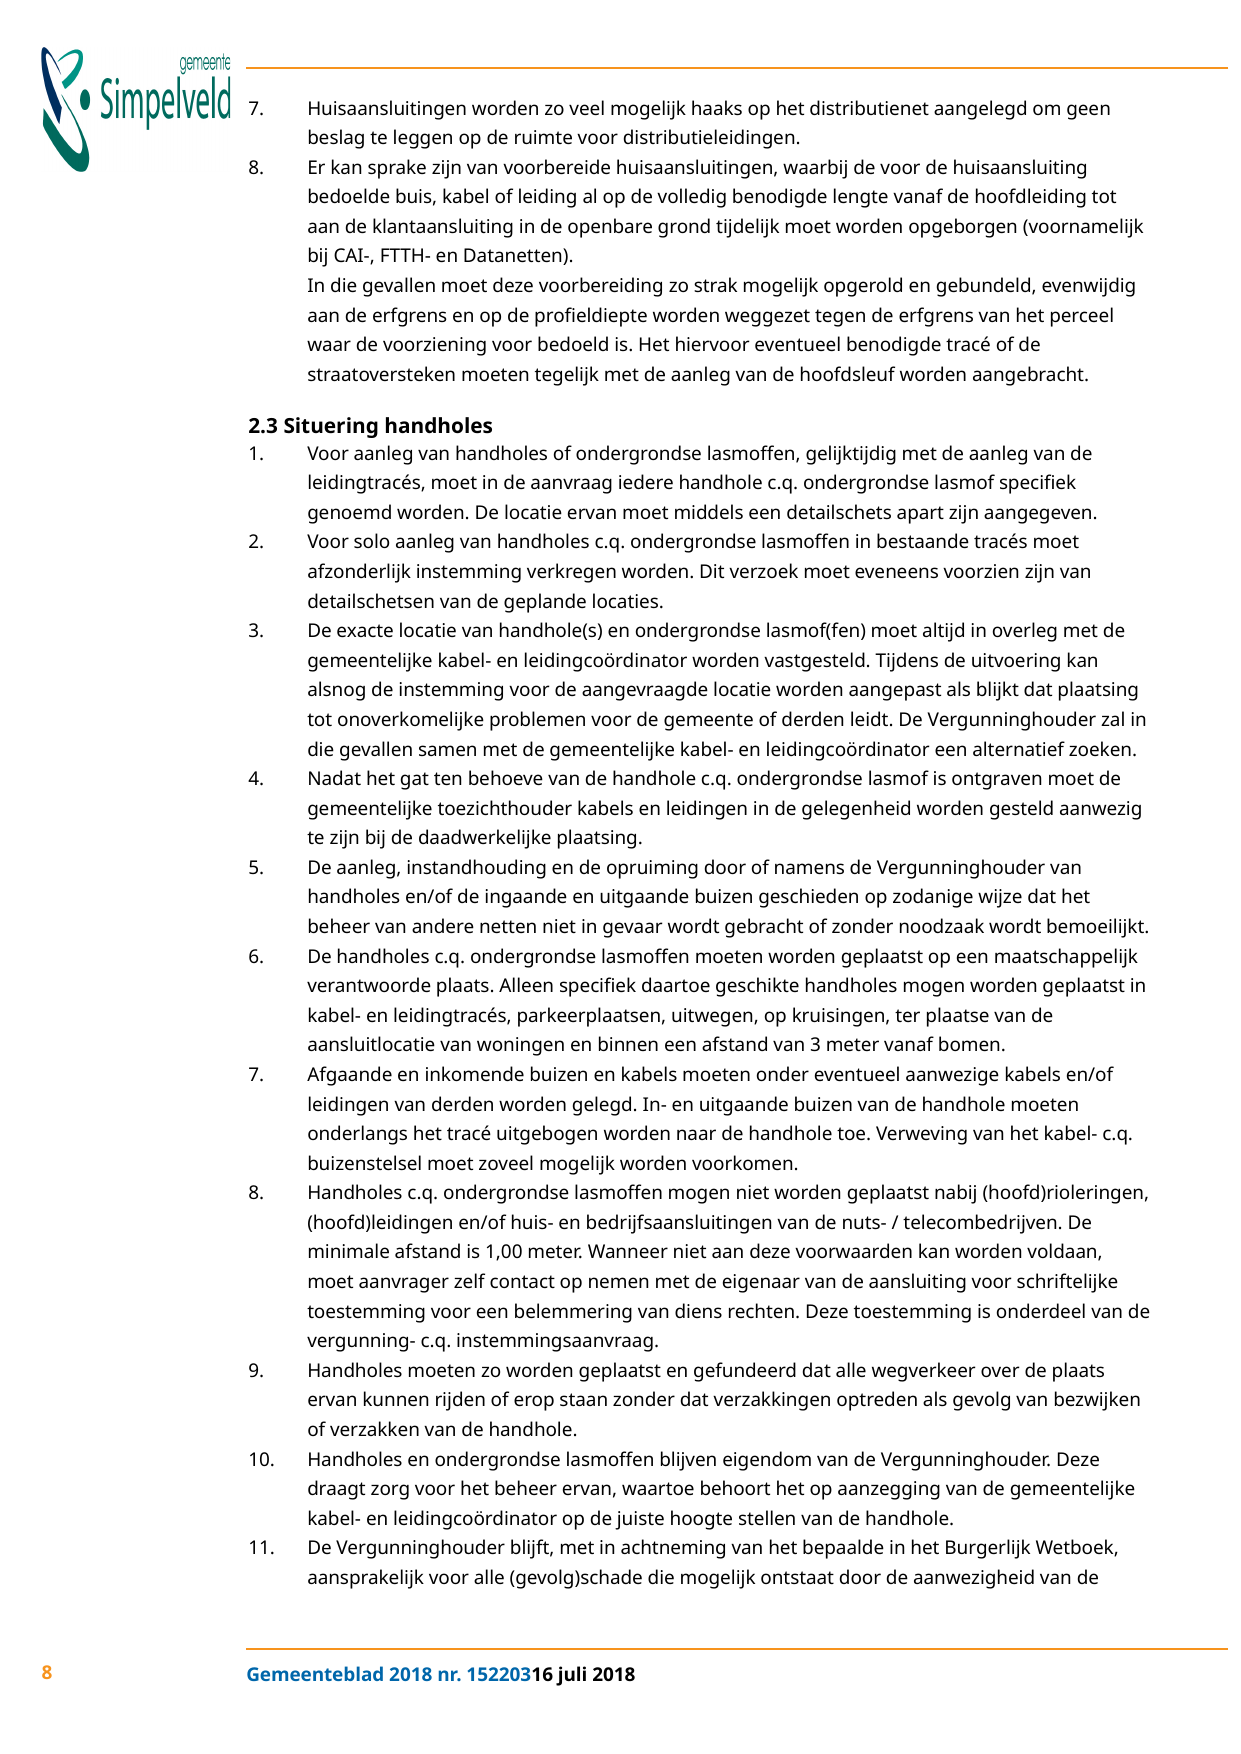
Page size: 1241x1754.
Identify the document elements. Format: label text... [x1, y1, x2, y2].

list In die gevallen moet deze voorbereiding zo strak mogelijk opgerold en gebundeld, evenwijdig aan de erfgrens en op de profieldiepte worden weggezet tegen de erfgrens van het perceel waar de voorziening voor bedoeld is. Het hiervoor eventueel benodigde tracé of de straatoversteken moeten tegelijk met de aanleg van de hoofdsleuf worden aangebracht. [248, 272, 1152, 387]
list Handholes moeten zo worden geplaatst en gefundeerd dat alle wegverkeer over de plaats ervan kunnen rijden of erop staan zonder dat verzakkingen optreden als gevolg van bezwijken of verzakken van de handhole. [248, 1357, 1152, 1442]
list Afgaande en inkomende buizen en kabels moeten onder eventueel aanwezige kabels en/of leidingen van derden worden gelegd. In- en uitgaande buizen van de handhole moeten onderlangs het tracé uitgebogen worden naar de handhole toe. Verweving van het kabel- c.q. buizenstelsel moet zoveel mogelijk worden voorkomen. [248, 1061, 1152, 1176]
list De Vergunninghouder blijft, met in achtneming van het bepaalde in het Burgerlijk Wetboek, aansprakelijk voor alle (gevolg)schade die mogelijk ontstaat door de aanwezigheid van de [248, 1534, 1152, 1590]
list Voor solo aanleg van handholes c.q. ondergrondse lasmoffen in bestaande tracés moet afzonderlijk instemming verkregen worden. Dit verzoek moet eveneens voorzien zijn van detailschetsen van de geplande locaties. [248, 529, 1152, 613]
list De exacte locatie van handhole(s) en ondergrondse lasmof(fen) moet altijd in overleg met de gemeentelijke kabel- en leidingcoördinator worden vastgesteld. Tijdens de uitvoering kan alsnog de instemming voor de aangevraagde locatie worden aangepast als blijkt dat plaatsing tot onoverkomelijke problemen voor de gemeente of derden leidt. De Vergunninghouder zal in die gevallen samen met de gemeentelijke kabel- en leidingcoördinator een alternatief zoeken. [248, 617, 1152, 761]
picture [41, 47, 231, 172]
list Handholes c.q. ondergrondse lasmoffen mogen niet worden geplaatst nabij (hoofd)rioleringen, (hoofd)leidingen en/of huis- en bedrijfsaansluitingen van de nuts- / telecombedrijven. De minimale afstand is 1,00 meter. Wanneer niet aan deze voorwaarden kan worden voldaan, moet aanvrager zelf contact op nemen met de eigenaar van de aansluiting voor schriftelijke toestemming voor een belemmering van diens rechten. Deze toestemming is onderdeel van de vergunning- c.q. instemmingsaanvraag. [248, 1179, 1152, 1353]
list De aanleg, instandhouding en de opruiming door of namens de Vergunninghouder van handholes en/of de ingaande en uitgaande buizen geschieden op zodanige wijze dat het beheer van andere netten niet in gevaar wordt gebracht of zonder noodzaak wordt bemoeilijkt. [248, 854, 1152, 939]
list Nadat het gat ten behoeve van de handhole c.q. ondergrondse lasmof is ontgraven moet de gemeentelijke toezichthouder kabels en leidingen in de gelegenheid worden gesteld aanwezig te zijn bij de daadwerkelijke plaatsing. [248, 765, 1152, 850]
list Handholes en ondergrondse lasmoffen blijven eigendom van de Vergunninghouder. Deze draagt zorg voor het beheer ervan, waartoe behoort het op aanzegging van de gemeentelijke kabel- en leidingcoördinator op de juiste hoogte stellen van de handhole. [248, 1446, 1152, 1531]
list De handholes c.q. ondergrondse lasmoffen moeten worden geplaatst op een maatschappelijk verantwoorde plaats. Alleen specifiek daartoe geschikte handholes mogen worden geplaatst in kabel- en leidingtracés, parkeerplaatsen, uitwegen, op kruisingen, ter plaatse van de aansluitlocatie van woningen en binnen een afstand van 3 meter vanaf bomen. [248, 943, 1152, 1057]
list Voor aanleg van handholes of ondergrondse lasmoffen, gelijktijdig met de aanleg van de leidingtracés, moet in de aanvraag iedere handhole c.q. ondergrondse lasmof specifiek genoemd worden. De locatie ervan moet middels een detailschets apart zijn aangegeven. [248, 440, 1152, 525]
list Er kan sprake zijn van voorbereide huisaansluitingen, waarbij de voor de huisaansluiting bedoelde buis, kabel of leiding al op de volledig benodigde lengte vanaf de hoofdleiding tot aan de klantaansluiting in de openbare grond tijdelijk moet worden opgeborgen (voornamelijk bij CAI-, FTTH- en Datanetten). [248, 154, 1152, 268]
list Huisaansluitingen worden zo veel mogelijk haaks op het distributienet aangelegd om geen beslag te leggen op de ruimte voor distributieleidingen. [248, 95, 1152, 150]
text 2.3 Situering handholes [248, 411, 1152, 440]
